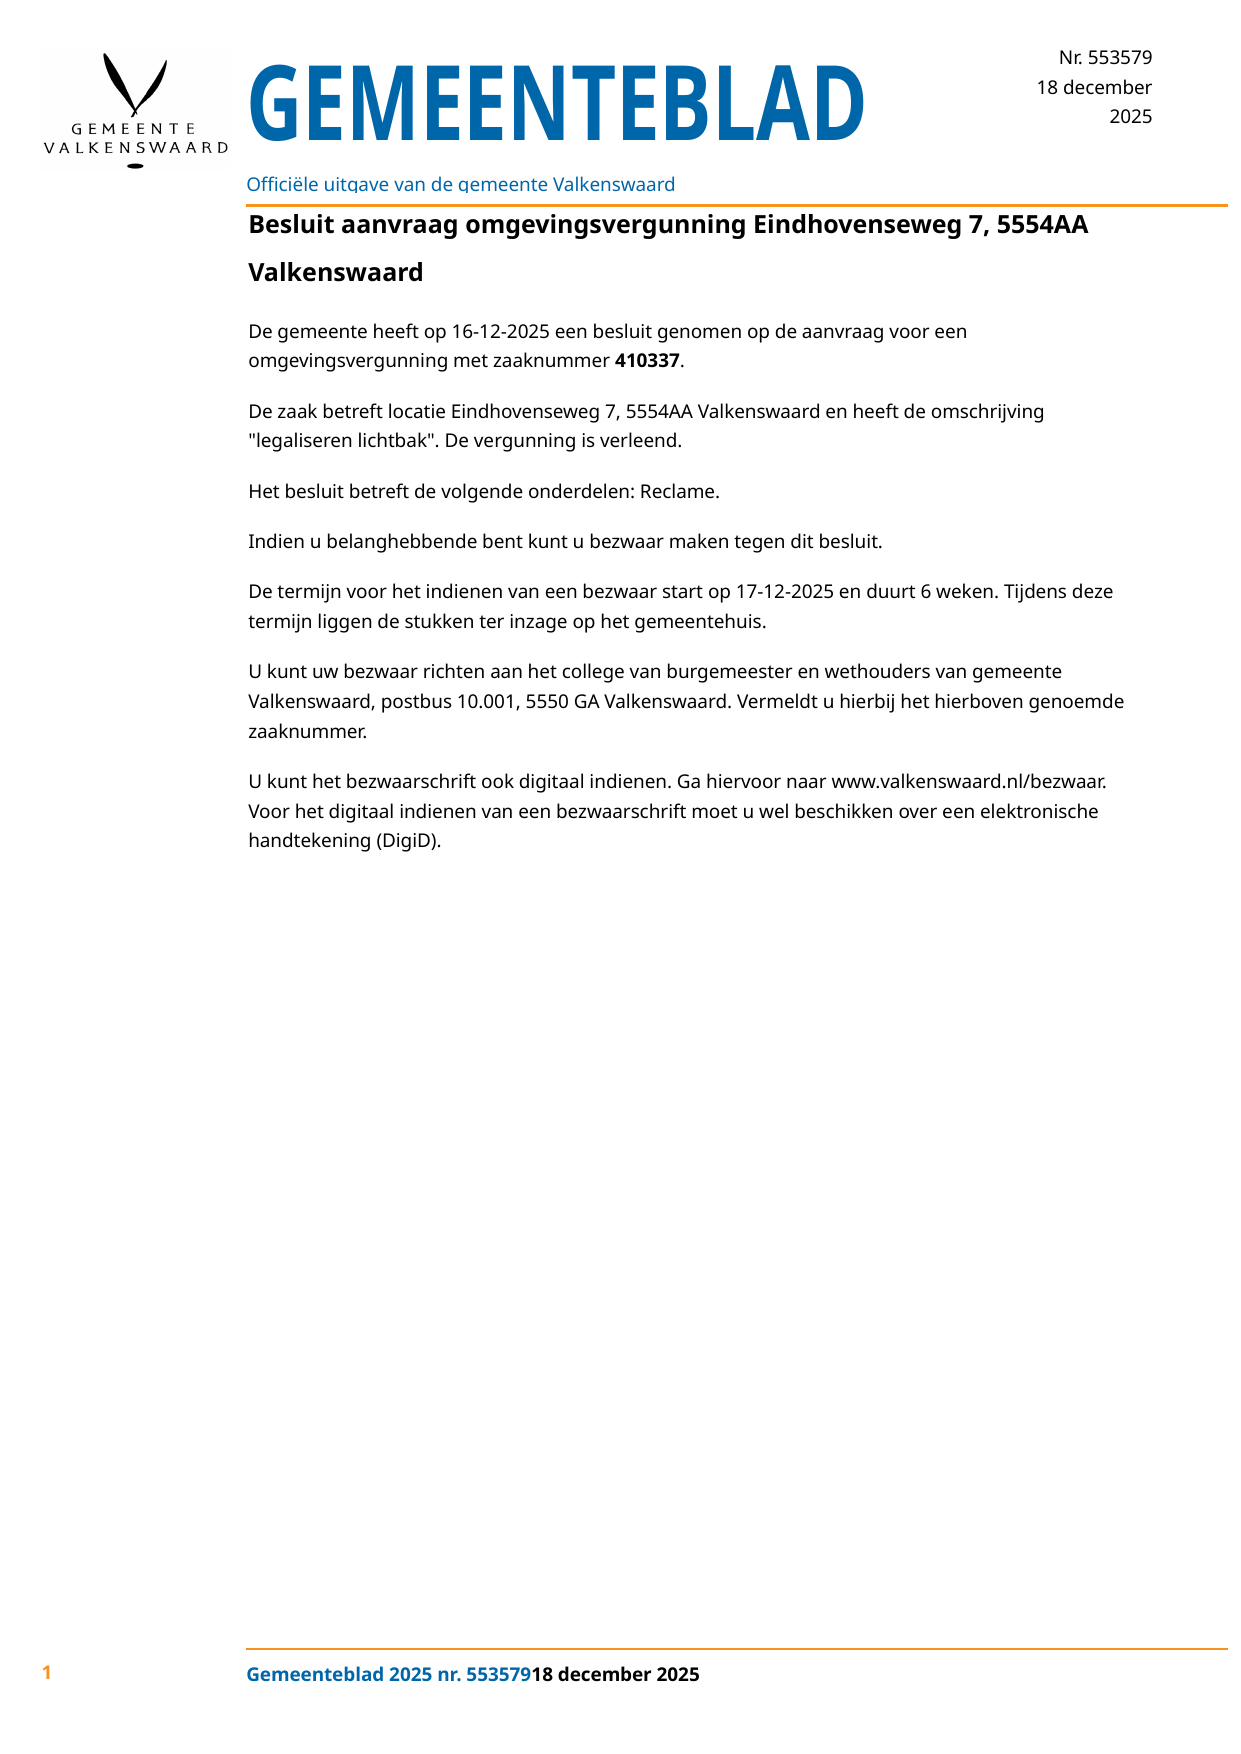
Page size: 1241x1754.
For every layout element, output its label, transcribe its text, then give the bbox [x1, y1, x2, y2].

text De zaak betreft locatie Eindhovenseweg 7, 5554AA Valkenswaard en heeft de omschrijving "legaliseren lichtbak". De vergunning is verleend. [248, 398, 1152, 453]
text Het besluit betreft de volgende onderdelen: Reclame. [248, 478, 1152, 504]
text U kunt het bezwaarschrift ook digitaal indienen. Ga hiervoor naar www.valkenswaard.nl/bezwaar. Voor het digitaal indienen van een bezwaarschrift moet u wel beschikken over een elektronische handtekening (DigiD). [248, 768, 1152, 853]
text Indien u belanghebbende bent kunt u bezwaar maken tegen dit besluit. [248, 528, 1152, 554]
text Besluit aanvraag omgevingsvergunning Eindhovenseweg 7, 5554AA Valkenswaard [248, 207, 1152, 288]
picture [41, 47, 231, 172]
text De termijn voor het indienen van een bezwaar start op 17-12-2025 en duurt 6 weken. Tijdens deze termijn liggen de stukken ter inzage op het gemeentehuis. [248, 579, 1152, 634]
text U kunt uw bezwaar richten aan het college van burgemeester en wethouders van gemeente Valkenswaard, postbus 10.001, 5550 GA Valkenswaard. Vermeldt u hierbij het hierboven genoemde zaaknummer. [248, 659, 1152, 744]
text De gemeente heeft op 16-12-2025 een besluit genomen op de aanvraag voor een omgevingsvergunning met zaaknummer 410337. [248, 318, 1152, 373]
